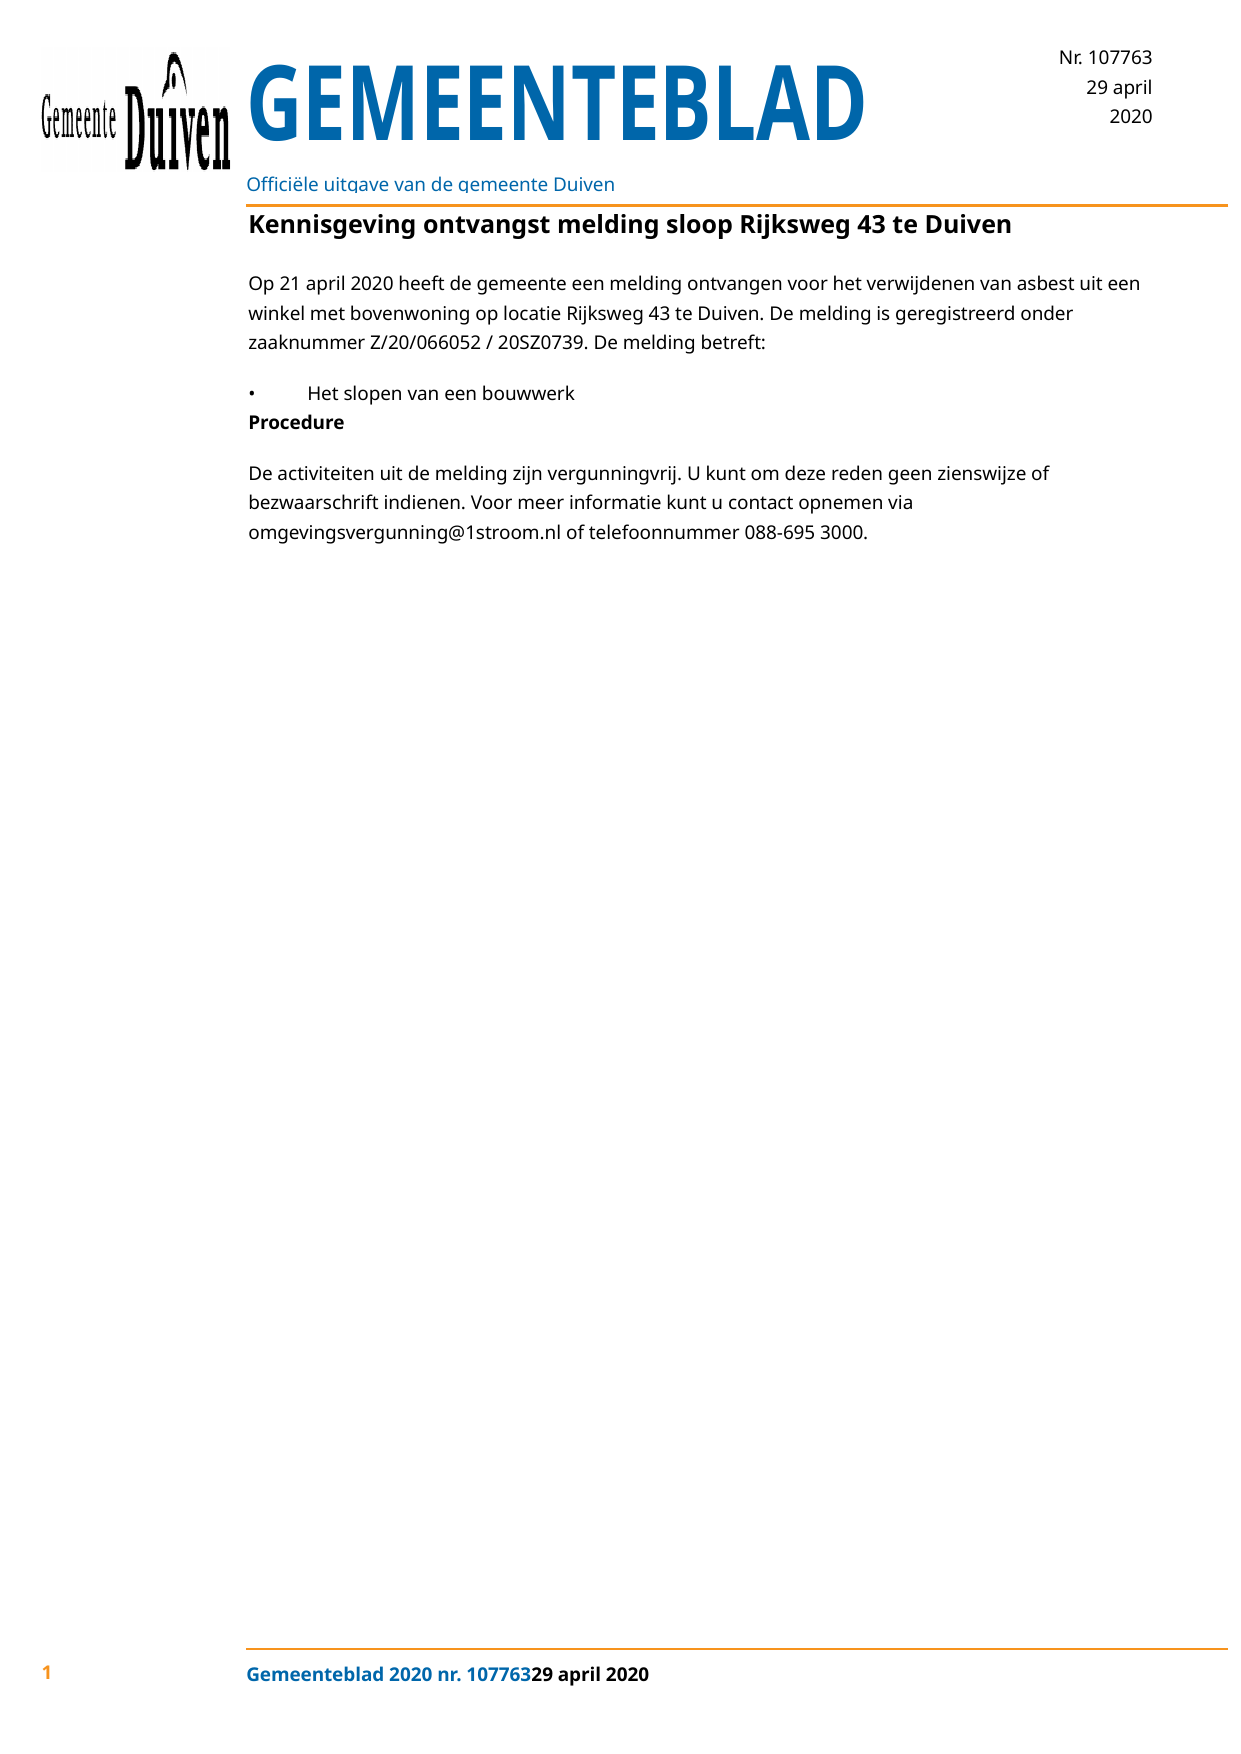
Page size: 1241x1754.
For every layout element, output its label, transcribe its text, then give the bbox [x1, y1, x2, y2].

text Op 21 april 2020 heeft de gemeente een melding ontvangen voor het verwijdenen van asbest uit een winkel met bovenwoning op locatie Rijksweg 43 te Duiven. De melding is geregistreerd onder zaaknummer Z/20/066052 / 20SZ0739. De melding betreft: [248, 270, 1152, 355]
text Procedure [248, 409, 1152, 435]
list Het slopen van een bouwwerk [248, 380, 1152, 406]
text Kennisgeving ontvangst melding sloop Rijksweg 43 te Duiven [248, 207, 1152, 241]
text De activiteiten uit de melding zijn vergunningvrij. U kunt om deze reden geen zienswijze of bezwaarschrift indienen. Voor meer informatie kunt u contact opnemen via omgevingsvergunning@1stroom.nl of telefoonnummer 088-695 3000. [248, 460, 1152, 545]
picture [41, 47, 231, 172]
